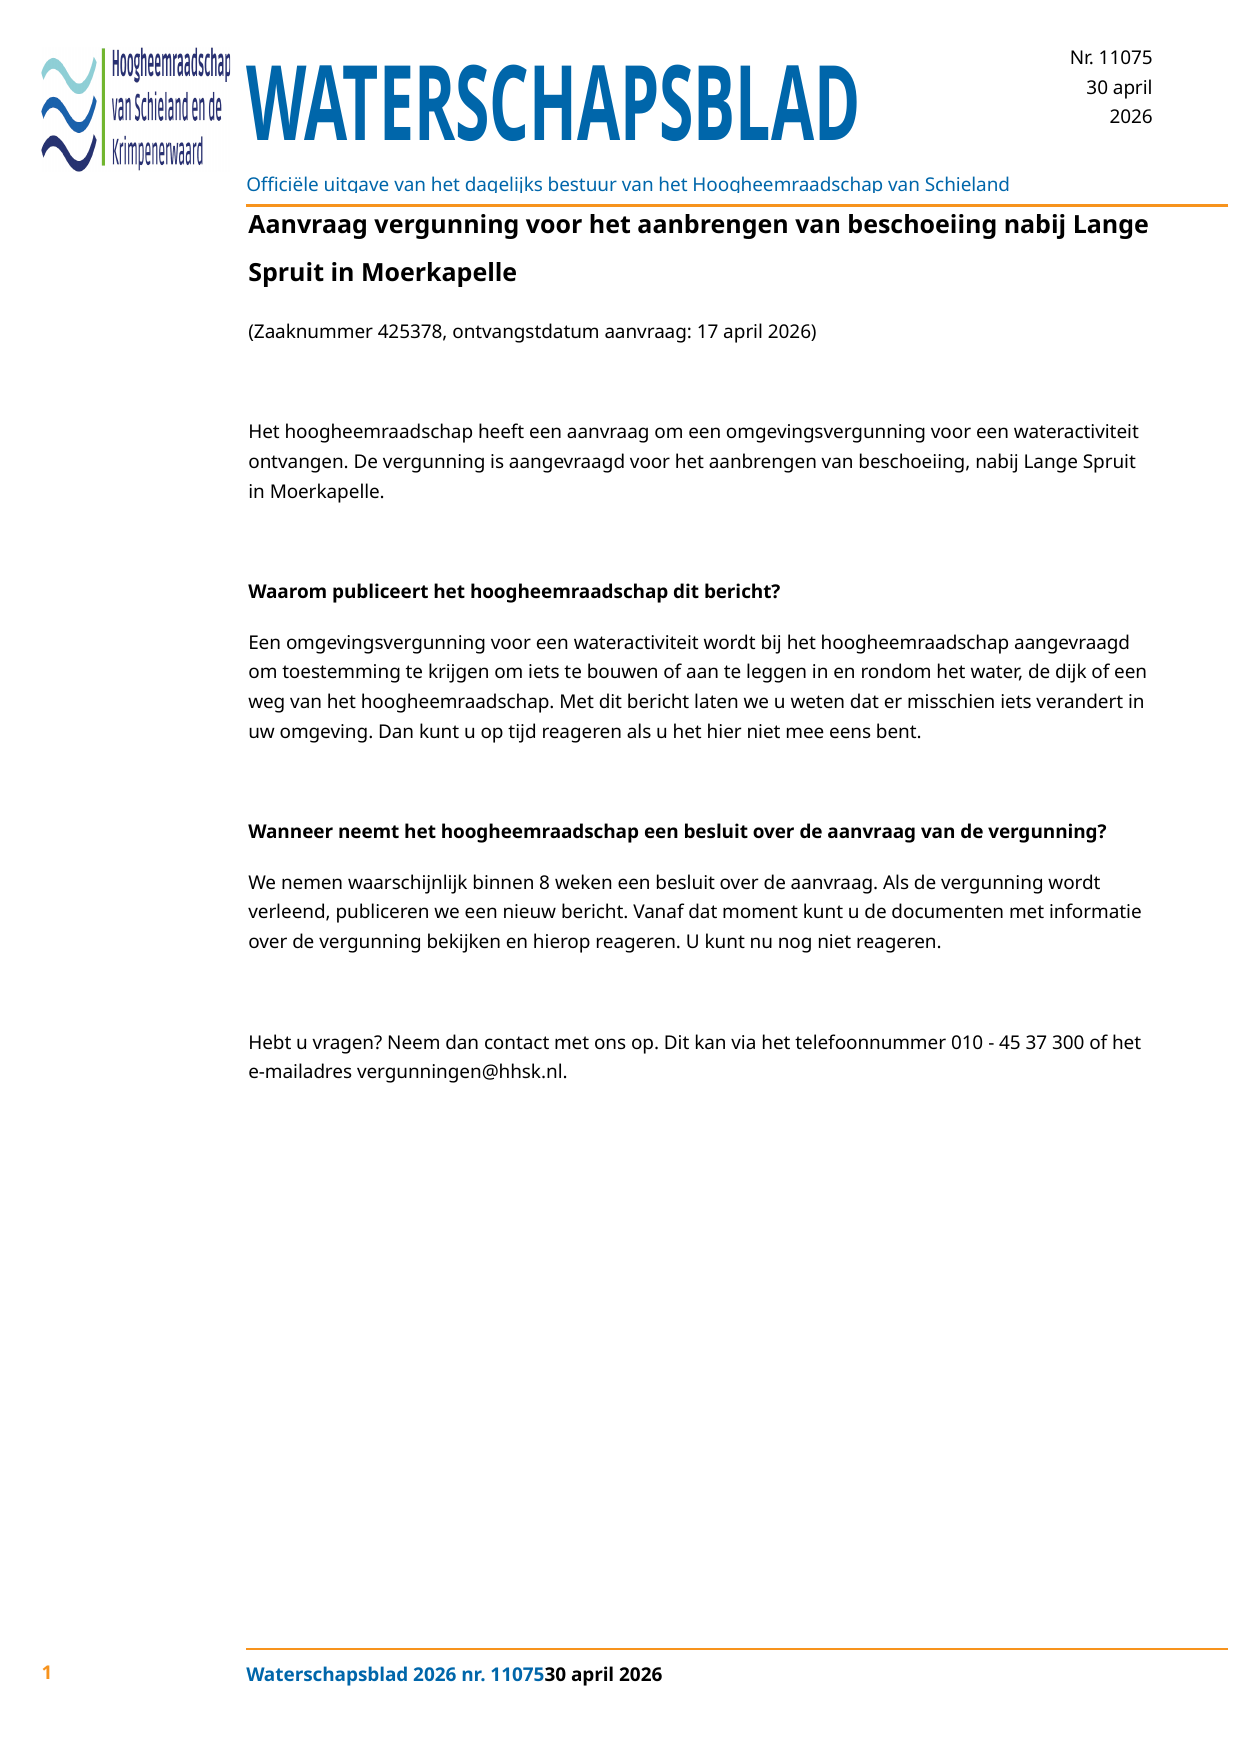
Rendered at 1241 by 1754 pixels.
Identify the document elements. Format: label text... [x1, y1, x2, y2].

text (Zaaknummer 425378, ontvangstdatum aanvraag: 17 april 2026) [248, 318, 1152, 344]
text Wanneer neemt het hoogheemraadschap een besluit over de aanvraag van de vergunning? [248, 819, 1152, 844]
text Een omgevingsvergunning voor een wateractiviteit wordt bij het hoogheemraadschap aangevraagd om toestemming te krijgen om iets te bouwen of aan te leggen in en rondom het water, de dijk of een weg van het hoogheemraadschap. Met dit bericht laten we u weten dat er misschien iets verandert in uw omgeving. Dan kunt u op tijd reageren als u het hier niet mee eens bent. [248, 629, 1152, 744]
text Het hoogheemraadschap heeft een aanvraag om een omgevingsvergunning voor een wateractiviteit ontvangen. De vergunning is aangevraagd voor het aanbrengen van beschoeiing, nabij Lange Spruit in Moerkapelle. [248, 419, 1152, 504]
picture [41, 47, 231, 172]
text Hebt u vragen? Neem dan contact met ons op. Dit kan via het telefoonnummer 010 - 45 37 300 of het e-mailadres vergunningen@hhsk.nl. [248, 1029, 1152, 1084]
text We nemen waarschijnlijk binnen 8 weken een besluit over de aanvraag. Als de vergunning wordt verleend, publiceren we een nieuw bericht. Vanaf dat moment kunt u de documenten met informatie over de vergunning bekijken en hierop reageren. U kunt nu nog niet reageren. [248, 869, 1152, 954]
text Aanvraag vergunning voor het aanbrengen van beschoeiing nabij Lange Spruit in Moerkapelle [248, 207, 1152, 288]
text Waarom publiceert het hoogheemraadschap dit bericht? [248, 579, 1152, 604]
